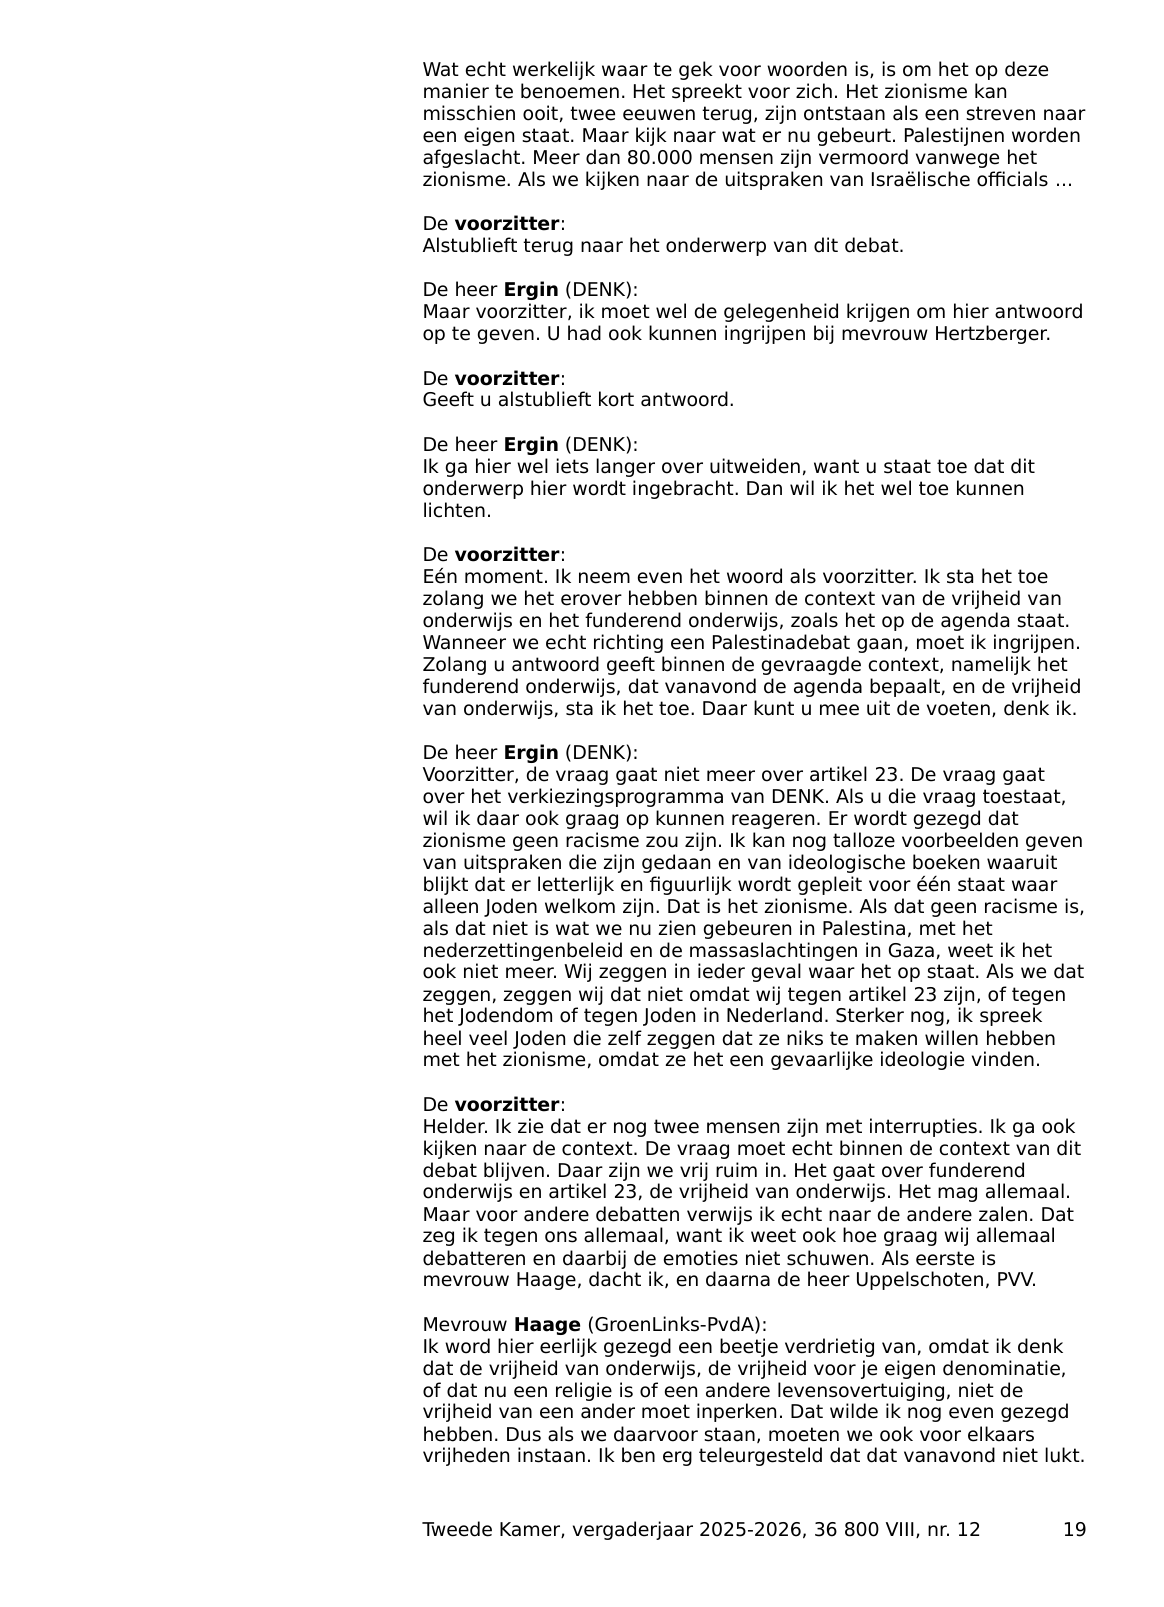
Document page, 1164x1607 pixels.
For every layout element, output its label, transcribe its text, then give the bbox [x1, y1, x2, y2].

text Ik ga hier wel iets langer over uitweiden, want u staat toe dat dit onderwerp hier wordt ingebracht. Dan wil ik het wel toe kunnen lichten. [422, 456, 1087, 521]
text Alstublieft terug naar het onderwerp van dit debat. [422, 235, 1087, 257]
text De heer Ergin (DENK): [422, 742, 1087, 764]
text Maar voorzitter, ik moet wel de gelegenheid krijgen om hier antwoord op te geven. U had ook kunnen ingrijpen bij mevrouw Hertzberger. [422, 301, 1087, 345]
text De voorzitter: [422, 213, 1087, 235]
text Helder. Ik zie dat er nog twee mensen zijn met interrupties. Ik ga ook kijken naar de context. De vraag moet echt binnen de context van dit debat blijven. Daar zijn we vrij ruim in. Het gaat over funderend onderwijs en artikel 23, de vrijheid van onderwijs. Het mag allemaal. Maar voor andere debatten verwijs ik echt naar de andere zalen. Dat zeg ik tegen ons allemaal, want ik weet ook hoe graag wij allemaal debatteren en daarbij de emoties niet schuwen. Als eerste is mevrouw Haage, dacht ik, en daarna de heer Uppelschoten, PVV. [422, 1116, 1087, 1291]
text De voorzitter: [422, 544, 1087, 566]
text De heer Ergin (DENK): [422, 433, 1087, 456]
text Voorzitter, de vraag gaat niet meer over artikel 23. De vraag gaat over het verkiezingsprogramma van DENK. Als u die vraag toestaat, wil ik daar ook graag op kunnen reageren. Er wordt gezegd dat zionisme geen racisme zou zijn. Ik kan nog talloze voorbeelden geven van uitspraken die zijn gedaan en van ideologische boeken waaruit blijkt dat er letterlijk en figuurlijk wordt gepleit voor één staat waar alleen Joden welkom zijn. Dat is het zionisme. Als dat geen racisme is, als dat niet is wat we nu zien gebeuren in Palestina, met het nederzettingenbeleid en de massaslachtingen in Gaza, weet ik het ook niet meer. Wij zeggen in ieder geval waar het op staat. Als we dat zeggen, zeggen wij dat niet omdat wij tegen artikel 23 zijn, of tegen het Jodendom of tegen Joden in Nederland. Sterker nog, ik spreek heel veel Joden die zelf zeggen dat ze niks te maken willen hebben met het zionisme, omdat ze het een gevaarlijke ideologie vinden. [422, 764, 1087, 1071]
text De heer Ergin (DENK): [422, 279, 1087, 301]
text Wat echt werkelijk waar te gek voor woorden is, is om het op deze manier te benoemen. Het spreekt voor zich. Het zionisme kan misschien ooit, twee eeuwen terug, zijn ontstaan als een streven naar een eigen staat. Maar kijk naar wat er nu gebeurt. Palestijnen worden afgeslacht. Meer dan 80.000 mensen zijn vermoord vanwege het zionisme. Als we kijken naar de uitspraken van Israëlische officials ... [422, 59, 1087, 191]
text Eén moment. Ik neem even het woord als voorzitter. Ik sta het toe zolang we het erover hebben binnen de context van de vrijheid van onderwijs en het funderend onderwijs, zoals het op de agenda staat. Wanneer we echt richting een Palestinadebat gaan, moet ik ingrijpen. Zolang u antwoord geeft binnen de gevraagde context, namelijk het funderend onderwijs, dat vanavond de agenda bepaalt, en de vrijheid van onderwijs, sta ik het toe. Daar kunt u mee uit de voeten, denk ik. [422, 566, 1087, 719]
text Ik word hier eerlijk gezegd een beetje verdrietig van, omdat ik denk dat de vrijheid van onderwijs, de vrijheid voor je eigen denominatie, of dat nu een religie is of een andere levensovertuiging, niet de vrijheid van een ander moet inperken. Dat wilde ik nog even gezegd hebben. Dus als we daarvoor staan, moeten we ook voor elkaars vrijheden instaan. Ik ben erg teleurgesteld dat dat vanavond niet lukt. [422, 1336, 1087, 1467]
text De voorzitter: [422, 1093, 1087, 1116]
text De voorzitter: [422, 367, 1087, 389]
text Geeft u alstublieft kort antwoord. [422, 389, 1087, 411]
text Mevrouw Haage (GroenLinks-PvdA): [422, 1313, 1087, 1336]
